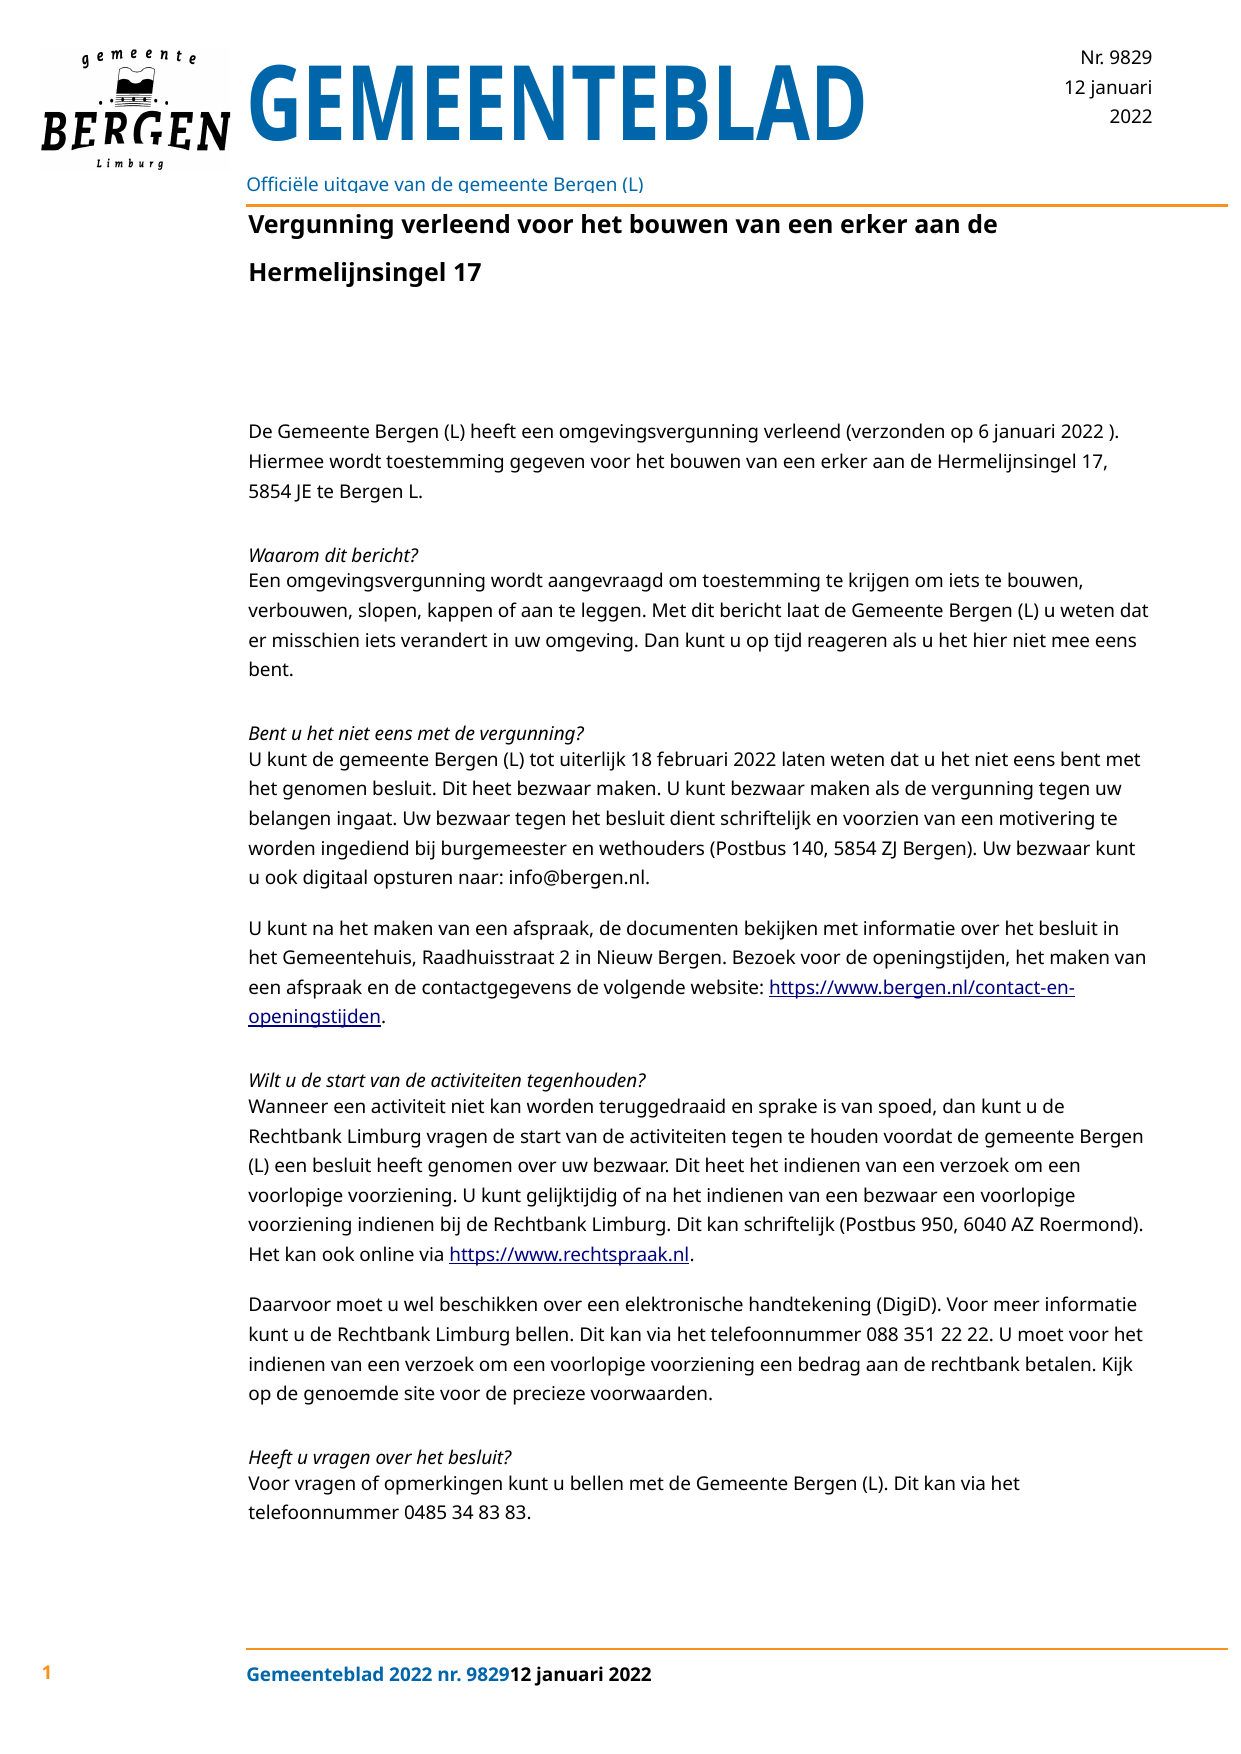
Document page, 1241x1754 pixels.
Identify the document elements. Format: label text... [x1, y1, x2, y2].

text Voor vragen of opmerkingen kunt u bellen met de Gemeente Bergen (L). Dit kan via het telefoonnummer 0485 34 83 83. [248, 1470, 1152, 1525]
text U kunt de gemeente Bergen (L) tot uiterlijk 18 februari 2022 laten weten dat u het niet eens bent met het genomen besluit. Dit heet bezwaar maken. U kunt bezwaar maken als de vergunning tegen uw belangen ingaat. Uw bezwaar tegen het besluit dient schriftelijk en voorzien van een motivering te worden ingediend bij burgemeester en wethouders (Postbus 140, 5854 ZJ Bergen). Uw bezwaar kunt u ook digitaal opsturen naar: info@bergen.nl. [248, 746, 1152, 890]
text Wanneer een activiteit niet kan worden teruggedraaid en sprake is van spoed, dan kunt u de Rechtbank Limburg vragen de start van de activiteiten tegen te houden voordat de gemeente Bergen (L) een besluit heeft genomen over uw bezwaar. Dit heet het indienen van een verzoek om een voorlopige voorziening. U kunt gelijktijdig of na het indienen van een bezwaar een voorlopige voorziening indienen bij de Rechtbank Limburg. Dit kan schriftelijk (Postbus 950, 6040 AZ Roermond). Het kan ook online via https://www.rechtspraak.nl. [248, 1093, 1152, 1267]
text Waarom dit bericht? [248, 542, 1152, 568]
text Daarvoor moet u wel beschikken over een elektronische handtekening (DigiD). Voor meer informatie kunt u de Rechtbank Limburg bellen. Dit kan via het telefoonnummer 088 351 22 22. U moet voor het indienen van een verzoek om een voorlopige voorziening een bedrag aan de rechtbank betalen. Kijk op de genoemde site voor de precieze voorwaarden. [248, 1292, 1152, 1406]
picture [41, 47, 231, 172]
text De Gemeente Bergen (L) heeft een omgevingsvergunning verleend (verzonden op 6 januari 2022 ). Hiermee wordt toestemming gegeven voor het bouwen van een erker aan de Hermelijnsingel 17, 5854 JE te Bergen L. [248, 419, 1152, 504]
text Heeft u vragen over het besluit? [248, 1444, 1152, 1470]
text Vergunning verleend voor het bouwen van een erker aan de Hermelijnsingel 17 [248, 207, 1152, 288]
text U kunt na het maken van een afspraak, de documenten bekijken met informatie over het besluit in het Gemeentehuis, Raadhuisstraat 2 in Nieuw Bergen. Bezoek voor de openingstijden, het maken van een afspraak en de contactgegevens de volgende website: https://www.bergen.nl/contact-en-openingstijden. [248, 915, 1152, 1029]
text Wilt u de start van de activiteiten tegenhouden? [248, 1067, 1152, 1093]
text Een omgevingsvergunning wordt aangevraagd om toestemming te krijgen om iets te bouwen, verbouwen, slopen, kappen of aan te leggen. Met dit bericht laat de Gemeente Bergen (L) u weten dat er misschien iets verandert in uw omgeving. Dan kunt u op tijd reageren als u het hier niet mee eens bent. [248, 568, 1152, 682]
text Bent u het niet eens met de vergunning? [248, 720, 1152, 746]
